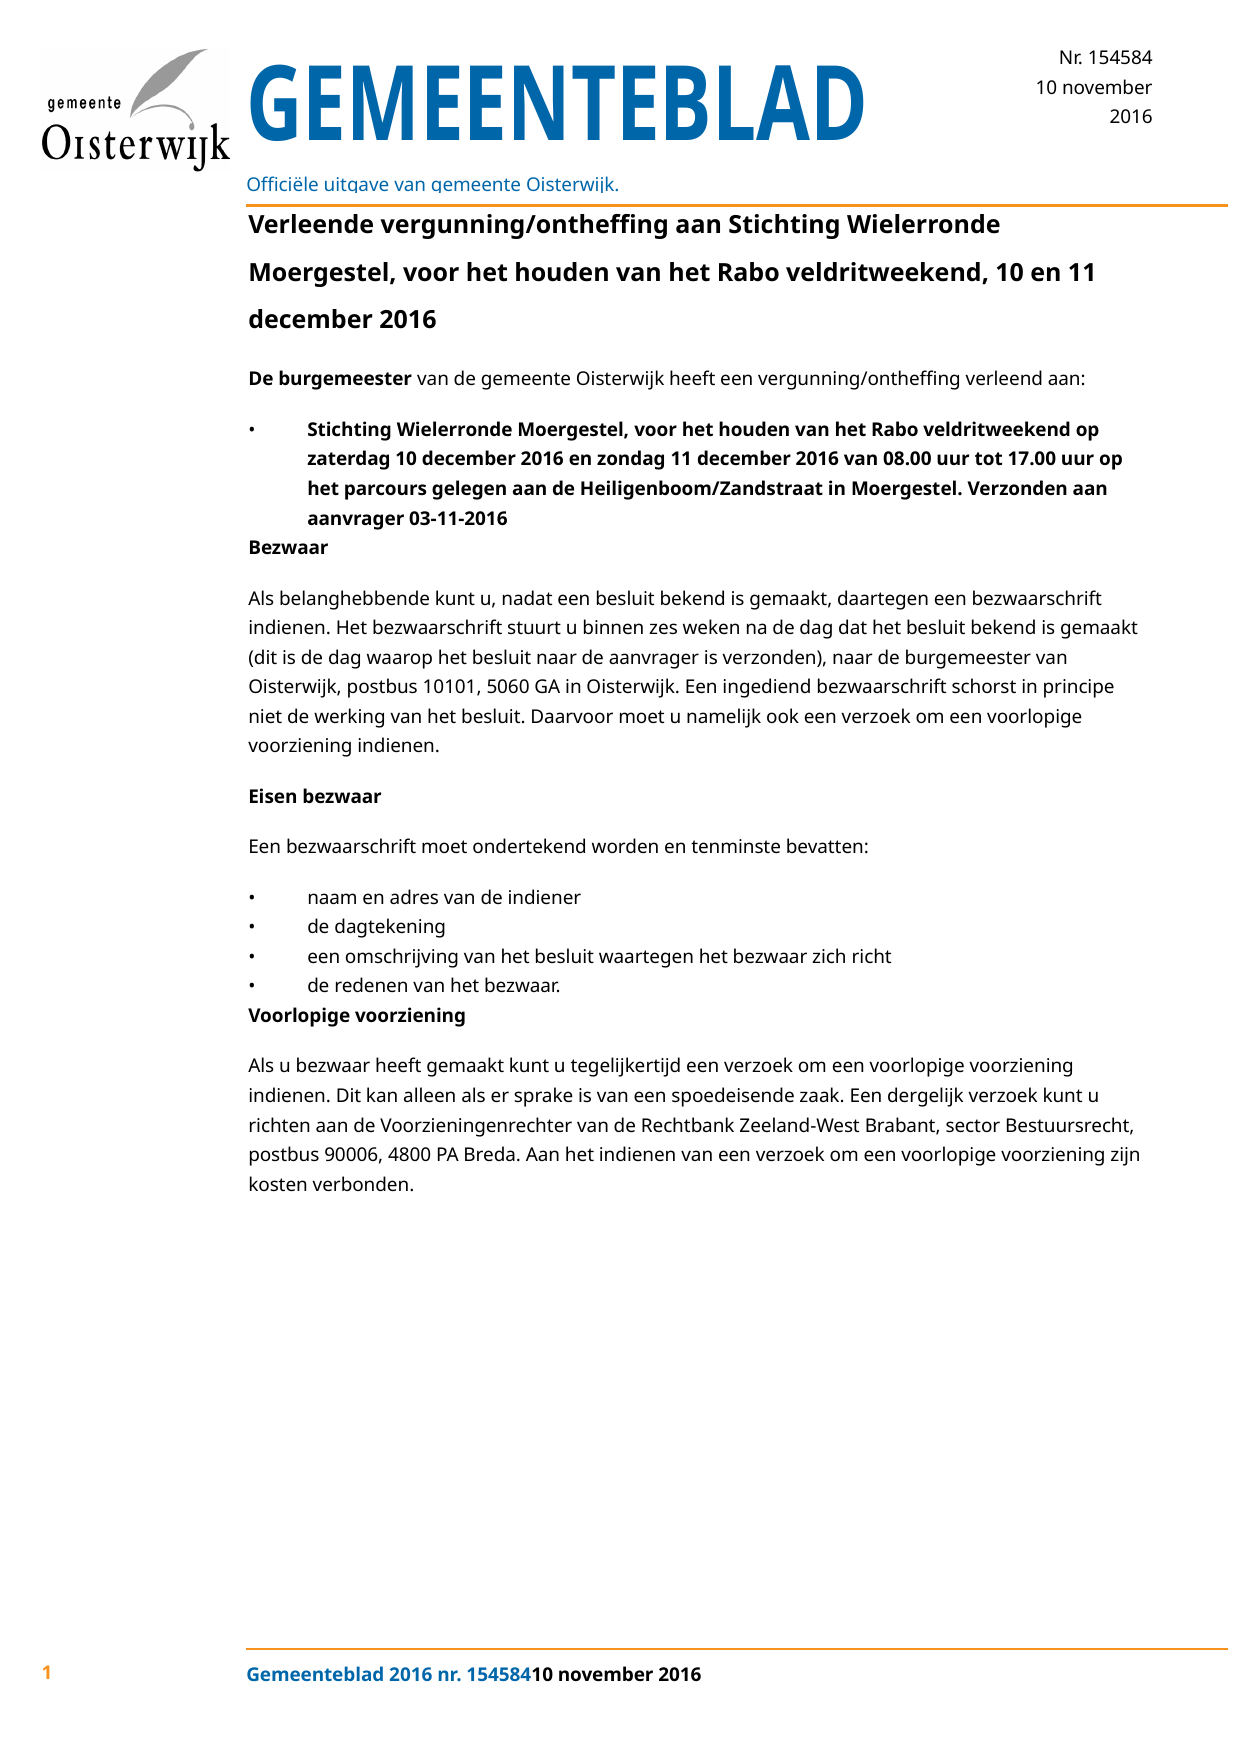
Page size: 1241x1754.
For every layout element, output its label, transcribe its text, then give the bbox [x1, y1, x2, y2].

list een omschrijving van het besluit waartegen het bezwaar zich richt [248, 943, 1152, 969]
text Bezwaar [248, 534, 1152, 560]
list de dagtekening [248, 913, 1152, 939]
text Verleende vergunning/ontheffing aan Stichting Wielerronde Moergestel, voor het houden van het Rabo veldritweekend, 10 en 11 december 2016 [248, 207, 1152, 336]
text De burgemeester van de gemeente Oisterwijk heeft een vergunning/ontheffing verleend aan: [248, 366, 1152, 391]
text Een bezwaarschrift moet ondertekend worden en tenminste bevatten: [248, 833, 1152, 859]
text Eisen bezwaar [248, 783, 1152, 809]
list Stichting Wielerronde Moergestel, voor het houden van het Rabo veldritweekend op zaterdag 10 december 2016 en zondag 11 december 2016 van 08.00 uur tot 17.00 uur op het parcours gelegen aan de Heiligenboom/Zandstraat in Moergestel. Verzonden aan aanvrager 03-11-2016 [248, 416, 1152, 530]
picture [41, 47, 231, 172]
list naam en adres van de indiener [248, 884, 1152, 909]
list de redenen van het bezwaar. [248, 973, 1152, 998]
text Als belanghebbende kunt u, nadat een besluit bekend is gemaakt, daartegen een bezwaarschrift indienen. Het bezwaarschrift stuurt u binnen zes weken na de dag dat het besluit bekend is gemaakt (dit is de dag waarop het besluit naar de aanvrager is verzonden), naar de burgemeester van Oisterwijk, postbus 10101, 5060 GA in Oisterwijk. Een ingediend bezwaarschrift schorst in principe niet de werking van het besluit. Daarvoor moet u namelijk ook een verzoek om een voorlopige voorziening indienen. [248, 585, 1152, 758]
text Als u bezwaar heeft gemaakt kunt u tegelijkertijd een verzoek om een voorlopige voorziening indienen. Dit kan alleen als er sprake is van een spoedeisende zaak. Een dergelijk verzoek kunt u richten aan de Voorzieningenrechter van de Rechtbank Zeeland-West Brabant, sector Bestuursrecht, postbus 90006, 4800 PA Breda. Aan het indienen van een verzoek om een voorlopige voorziening zijn kosten verbonden. [248, 1053, 1152, 1197]
text Voorlopige voorziening [248, 1002, 1152, 1028]
